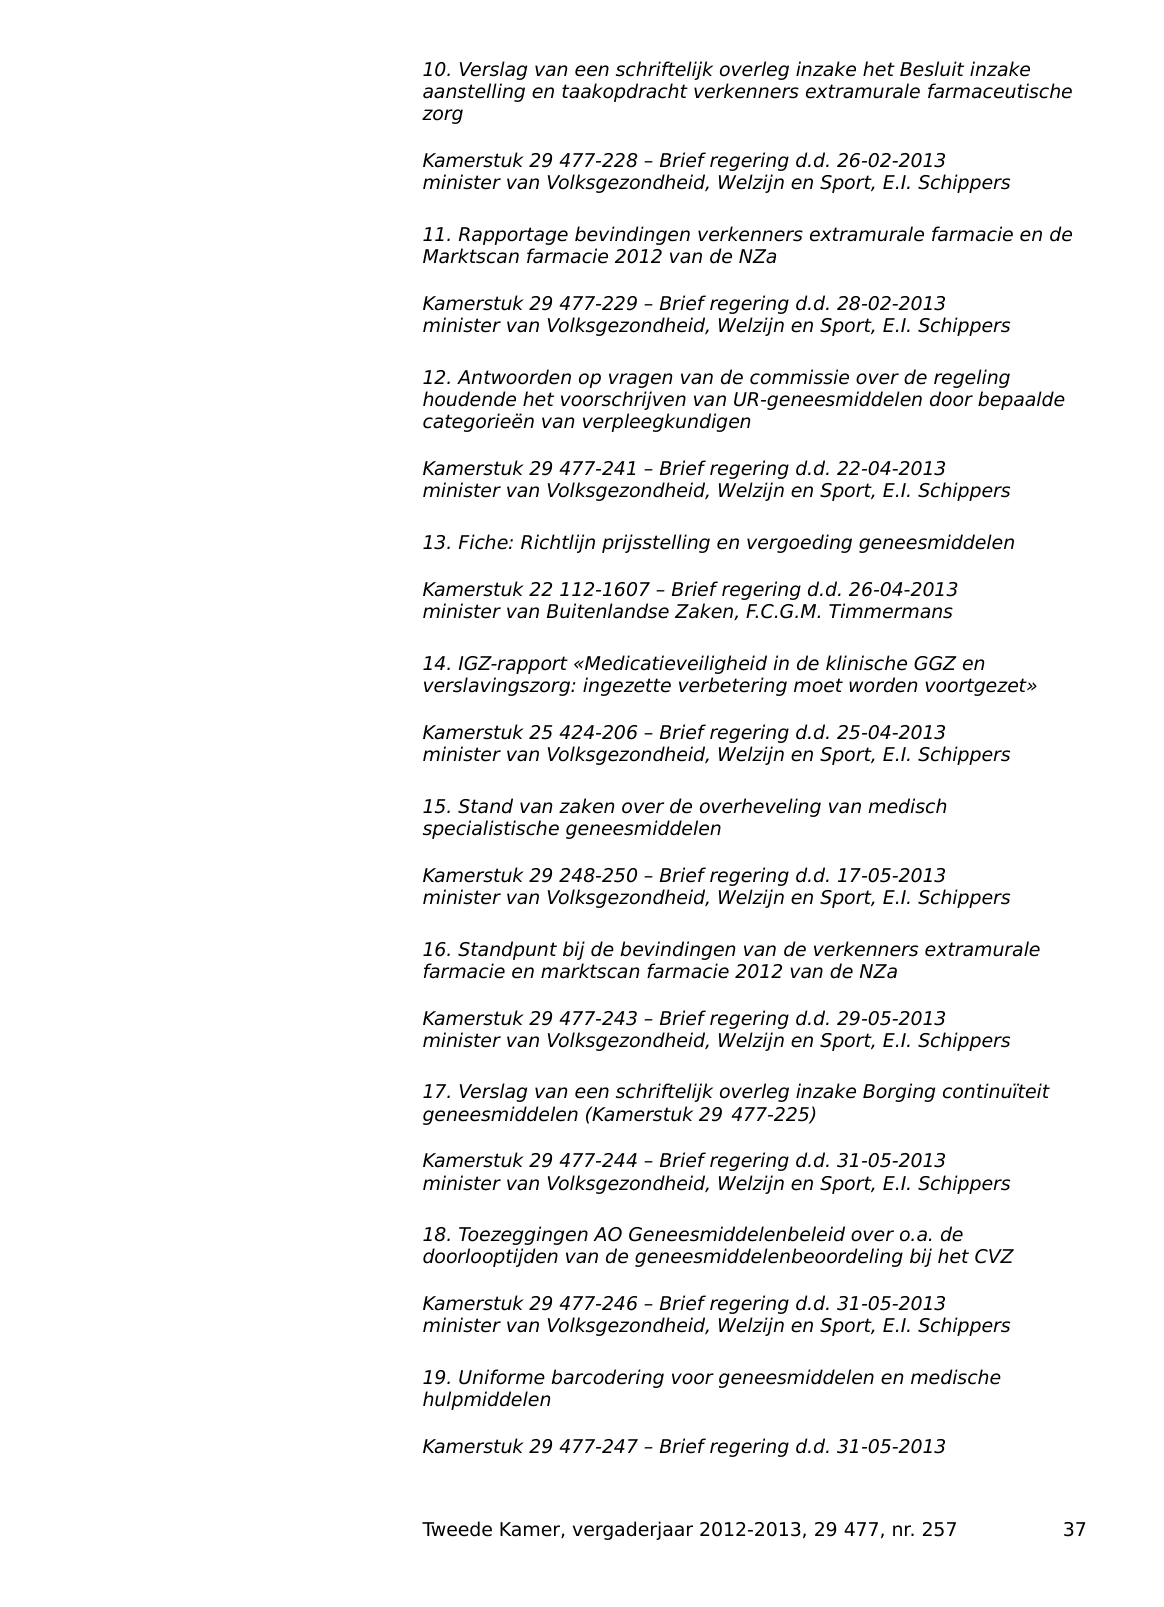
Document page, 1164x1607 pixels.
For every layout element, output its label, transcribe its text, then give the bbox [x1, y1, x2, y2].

subtitle 11. Rapportage bevindingen verkenners extramurale farmacie en de Marktscan farmacie 2012 van de NZa [422, 224, 1087, 268]
text Kamerstuk 29 477-246 – Brief regering d.d. 31-05-2013 [422, 1293, 1087, 1315]
text minister van Volksgezondheid, Welzijn en Sport, E.I. Schippers [422, 744, 1087, 766]
text Kamerstuk 29 477-241 – Brief regering d.d. 22-04-2013 [422, 458, 1087, 480]
subtitle 13. Fiche: Richtlijn prijsstelling en vergoeding geneesmiddelen [422, 532, 1087, 554]
text minister van Volksgezondheid, Welzijn en Sport, E.I. Schippers [422, 1029, 1087, 1051]
subtitle 10. Verslag van een schriftelijk overleg inzake het Besluit inzake aanstelling en taakopdracht verkenners extramurale farmaceutische zorg [422, 59, 1087, 125]
subtitle 12. Antwoorden op vragen van de commissie over de regeling houdende het voorschrijven van UR-geneesmiddelen door bepaalde categorieën van verpleegkundigen [422, 367, 1087, 433]
text Kamerstuk 22 112-1607 – Brief regering d.d. 26-04-2013 [422, 579, 1087, 601]
subtitle 16. Standpunt bij de bevindingen van de verkenners extramurale farmacie en marktscan farmacie 2012 van de NZa [422, 938, 1087, 982]
subtitle 14. IGZ-rapport «Medicatieveiligheid in de klinische GGZ en verslavingszorg: ingezette verbetering moet worden voortgezet» [422, 653, 1087, 697]
text Kamerstuk 29 477-228 – Brief regering d.d. 26-02-2013 [422, 150, 1087, 172]
text Kamerstuk 29 248-250 – Brief regering d.d. 17-05-2013 [422, 864, 1087, 887]
text minister van Buitenlandse Zaken, F.C.G.M. Timmermans [422, 601, 1087, 623]
text Kamerstuk 29 477-247 – Brief regering d.d. 31-05-2013 [422, 1436, 1087, 1458]
text minister van Volksgezondheid, Welzijn en Sport, E.I. Schippers [422, 1172, 1087, 1194]
text Kamerstuk 29 477-229 – Brief regering d.d. 28-02-2013 [422, 293, 1087, 315]
text minister van Volksgezondheid, Welzijn en Sport, E.I. Schippers [422, 172, 1087, 194]
text minister van Volksgezondheid, Welzijn en Sport, E.I. Schippers [422, 1315, 1087, 1337]
subtitle 18. Toezeggingen AO Geneesmiddelenbeleid over o.a. de doorlooptijden van de geneesmiddelenbeoordeling bij het CVZ [422, 1224, 1087, 1268]
text Kamerstuk 29 477-243 – Brief regering d.d. 29-05-2013 [422, 1007, 1087, 1029]
text Kamerstuk 29 477-244 – Brief regering d.d. 31-05-2013 [422, 1150, 1087, 1172]
subtitle 17. Verslag van een schriftelijk overleg inzake Borging continuïteit geneesmiddelen (Kamerstuk 29 477-225) [422, 1081, 1087, 1125]
text minister van Volksgezondheid, Welzijn en Sport, E.I. Schippers [422, 315, 1087, 337]
subtitle 19. Uniforme barcodering voor geneesmiddelen en medische hulpmiddelen [422, 1367, 1087, 1411]
text minister van Volksgezondheid, Welzijn en Sport, E.I. Schippers [422, 887, 1087, 908]
text Kamerstuk 25 424-206 – Brief regering d.d. 25-04-2013 [422, 722, 1087, 744]
subtitle 15. Stand van zaken over de overheveling van medisch specialistische geneesmiddelen [422, 796, 1087, 839]
text minister van Volksgezondheid, Welzijn en Sport, E.I. Schippers [422, 480, 1087, 502]
